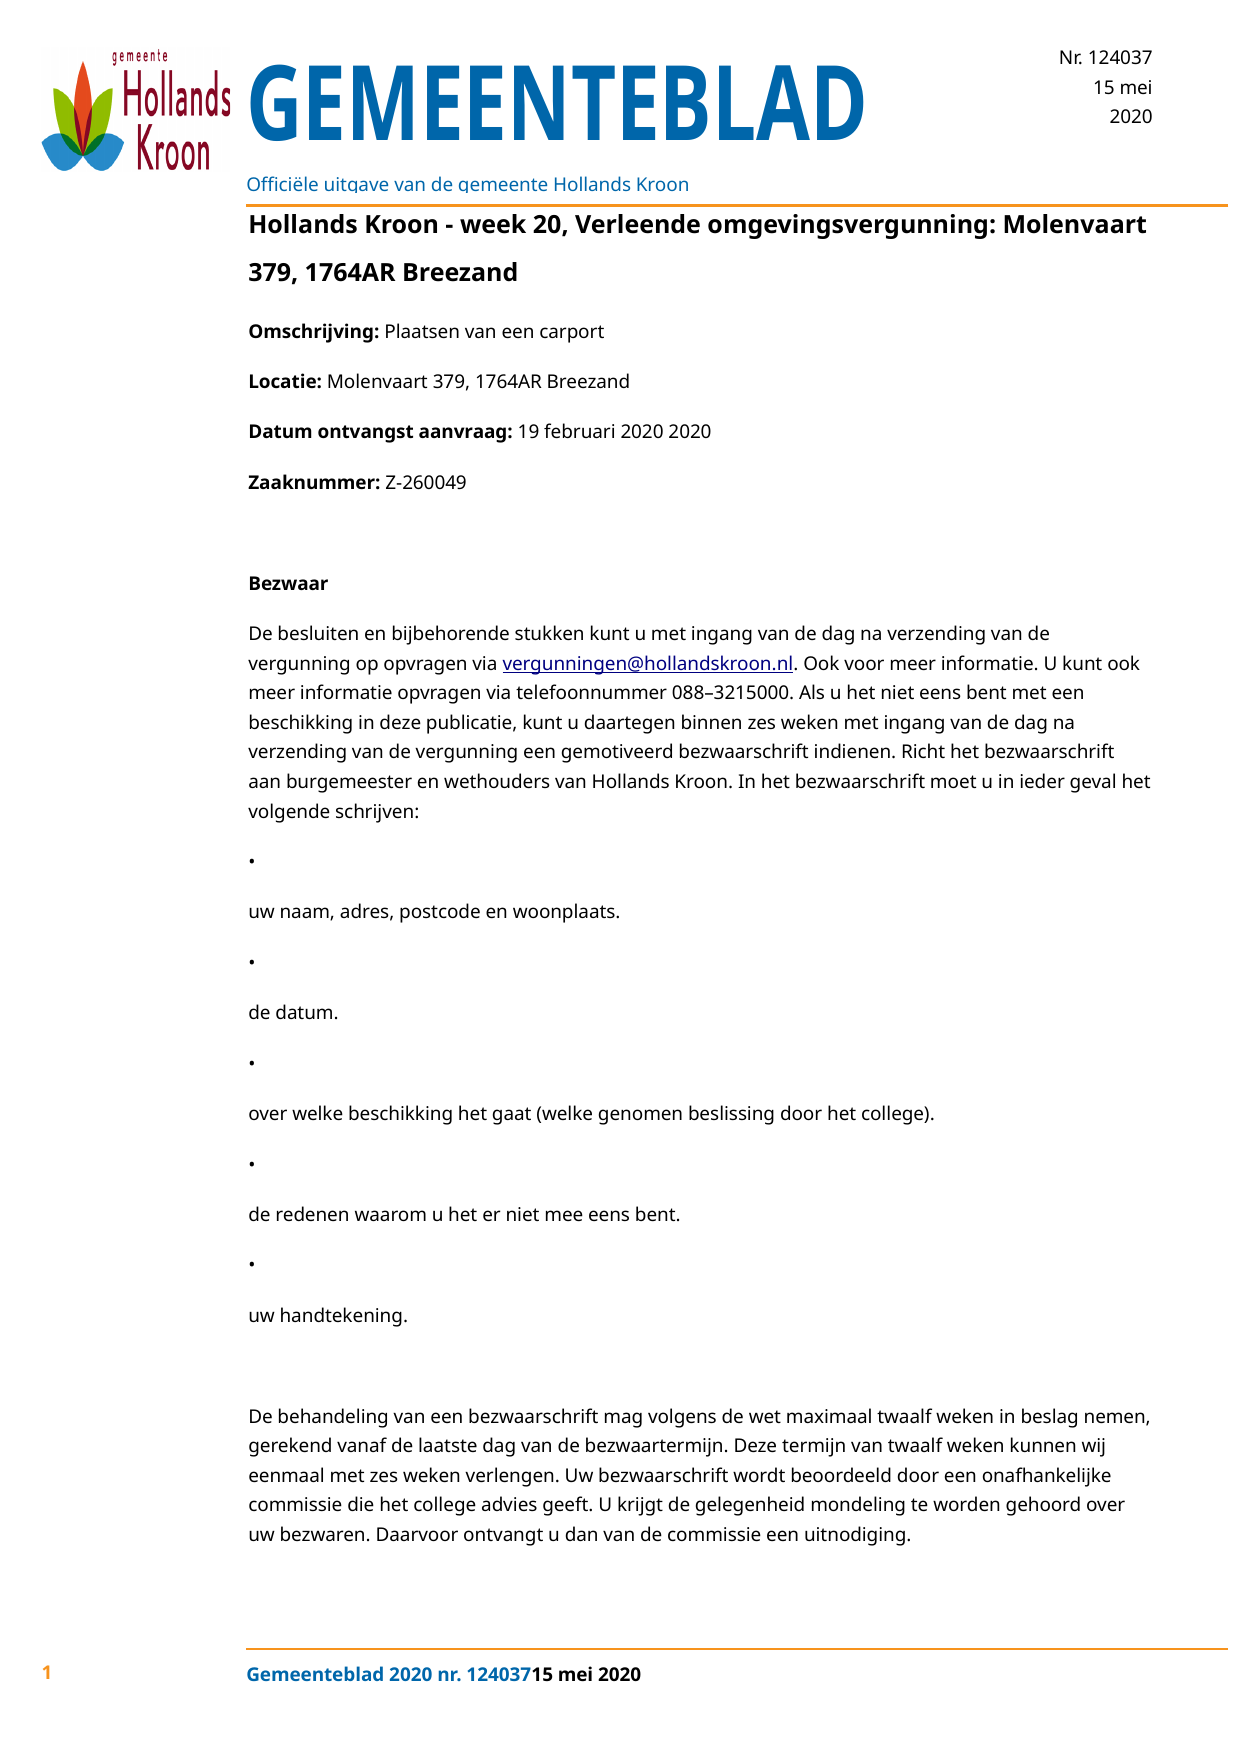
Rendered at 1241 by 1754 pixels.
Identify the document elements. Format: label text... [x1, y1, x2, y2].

text De behandeling van een bezwaarschrift mag volgens de wet maximaal twaalf weken in beslag nemen, gerekend vanaf de laatste dag van de bezwaartermijn. Deze termijn van twaalf weken kunnen wij eenmaal met zes weken verlengen. Uw bezwaarschrift wordt beoordeeld door een onafhankelijke commissie die het college advies geeft. U krijgt de gelegenheid mondeling te worden gehoord over uw bezwaren. Daarvoor ontvangt u dan van de commissie een uitnodiging. [248, 1403, 1152, 1547]
text Bezwaar [248, 570, 1152, 596]
text • [248, 949, 1152, 975]
text • [248, 1252, 1152, 1277]
text uw handtekening. [248, 1302, 1152, 1328]
text de redenen waarom u het er niet mee eens bent. [248, 1201, 1152, 1227]
text Omschrijving: Plaatsen van een carport [248, 318, 1152, 344]
text uw naam, adres, postcode en woonplaats. [248, 899, 1152, 924]
text Zaaknummer: Z-260049 [248, 469, 1152, 495]
text over welke beschikking het gaat (welke genomen beslissing door het college). [248, 1100, 1152, 1126]
text De besluiten en bijbehorende stukken kunt u met ingang van de dag na verzending van de vergunning op opvragen via vergunningen@hollandskroon.nl. Ook voor meer informatie. U kunt ook meer informatie opvragen via telefoonnummer 088–3215000. Als u het niet eens bent met een beschikking in deze publicatie, kunt u daartegen binnen zes weken met ingang van de dag na verzending van de vergunning een gemotiveerd bezwaarschrift indienen. Richt het bezwaarschrift aan burgemeester en wethouders van Hollands Kroon. In het bezwaarschrift moet u in ieder geval het volgende schrijven: [248, 620, 1152, 824]
text • [248, 848, 1152, 874]
text • [248, 1151, 1152, 1177]
text • [248, 1050, 1152, 1076]
picture [41, 47, 231, 172]
text Locatie: Molenvaart 379, 1764AR Breezand [248, 368, 1152, 394]
text Datum ontvangst aanvraag: 19 februari 2020 2020 [248, 419, 1152, 444]
text de datum. [248, 999, 1152, 1025]
text Hollands Kroon - week 20, Verleende omgevingsvergunning: Molenvaart 379, 1764AR Breezand [248, 207, 1152, 288]
